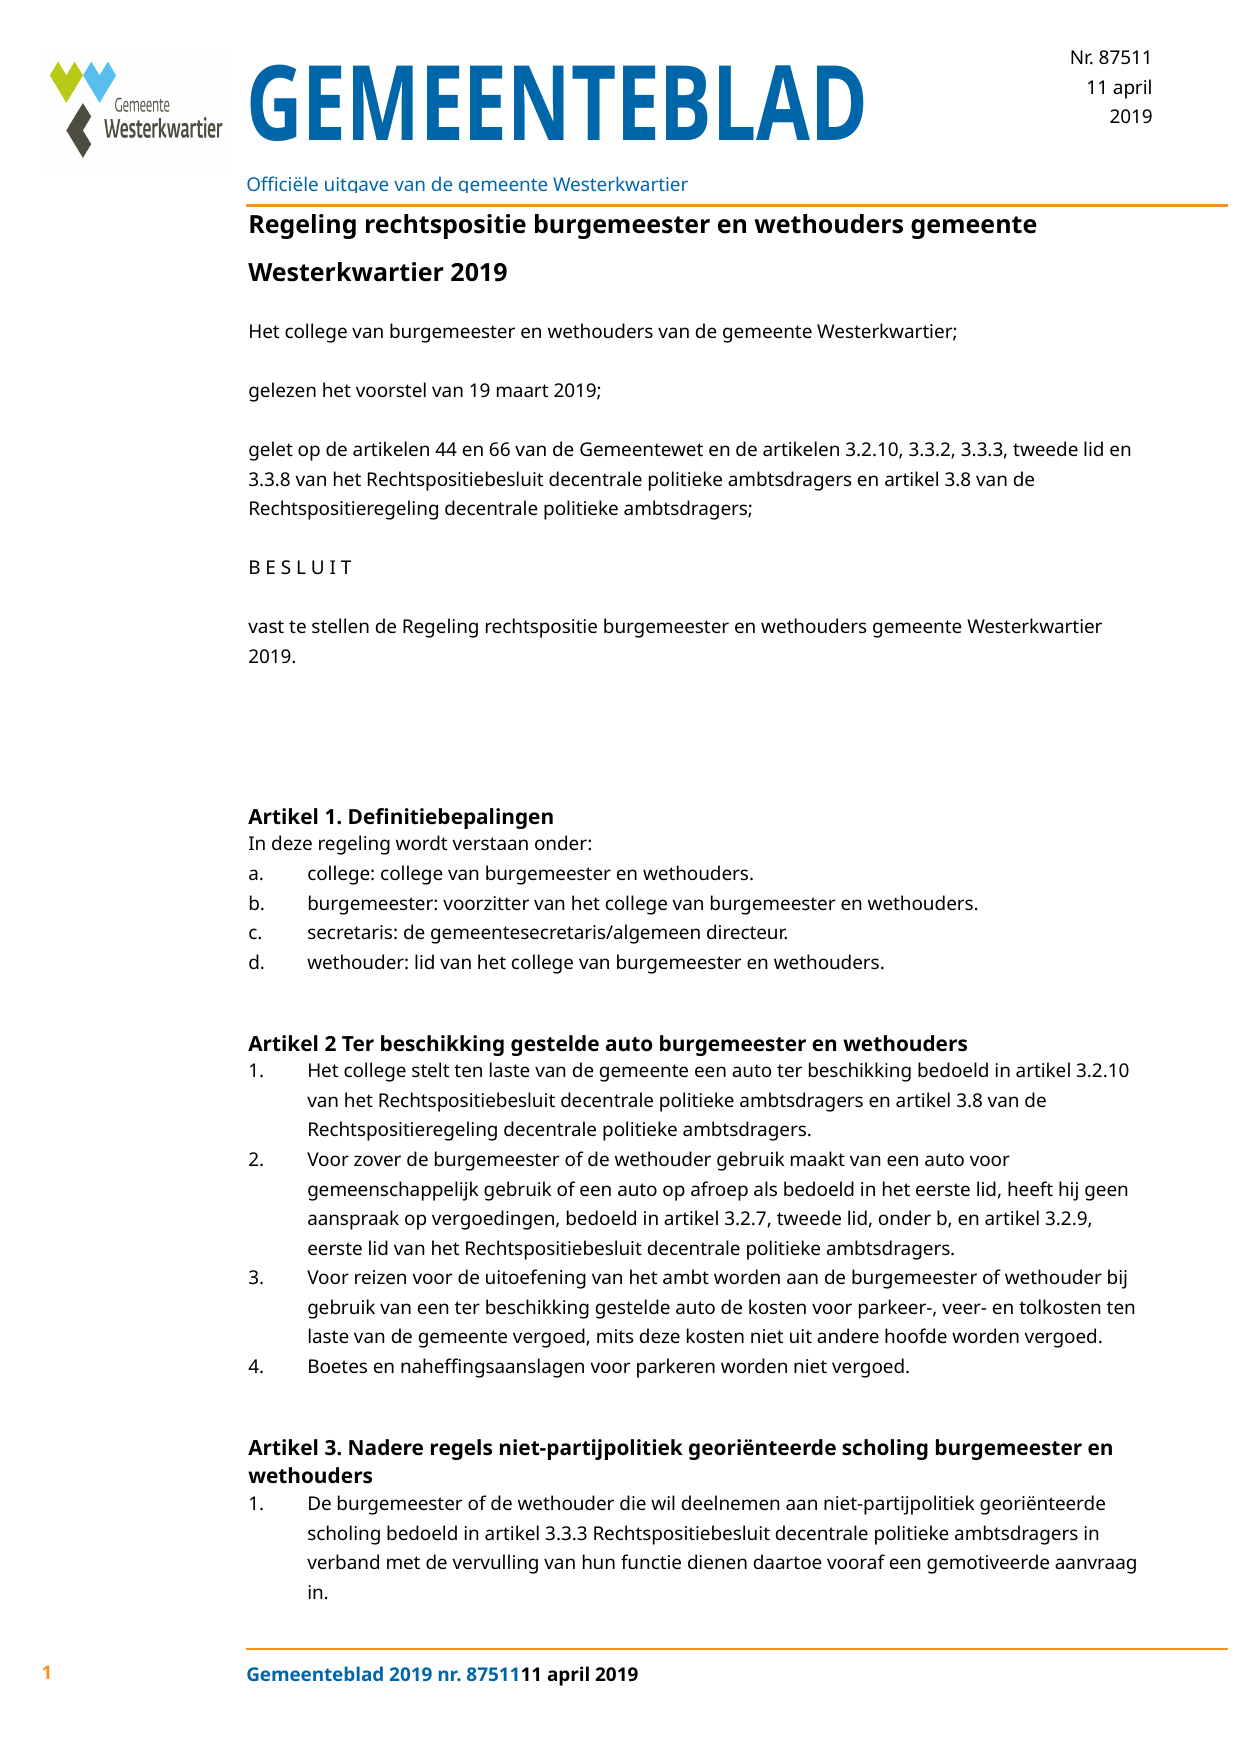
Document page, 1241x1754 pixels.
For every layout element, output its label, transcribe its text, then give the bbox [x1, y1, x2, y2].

text vast te stellen de Regeling rechtspositie burgemeester en wethouders gemeente Westerkwartier 2019. [248, 614, 1152, 669]
text B E S L U I T [248, 554, 1152, 580]
text In deze regeling wordt verstaan onder: [248, 831, 1152, 856]
text Regeling rechtspositie burgemeester en wethouders gemeente Westerkwartier 2019 [248, 207, 1152, 288]
list college: college van burgemeester en wethouders. [248, 860, 1152, 886]
text Artikel 2 Ter beschikking gestelde auto burgemeester en wethouders [248, 1029, 1152, 1057]
list Boetes en naheffingsaanslagen voor parkeren worden niet vergoed. [248, 1353, 1152, 1379]
list Voor zover de burgemeester of de wethouder gebruik maakt van een auto voor gemeenschappelijk gebruik of een auto op afroep als bedoeld in het eerste lid, heeft hij geen aanspraak op vergoedingen, bedoeld in artikel 3.2.7, tweede lid, onder b, en artikel 3.2.9, eerste lid van het Rechtspositiebesluit decentrale politieke ambtsdragers. [248, 1146, 1152, 1261]
list secretaris: de gemeentesecretaris/algemeen directeur. [248, 919, 1152, 945]
text Artikel 1. Definitiebepalingen [248, 802, 1152, 831]
picture [41, 47, 231, 172]
text Het college van burgemeester en wethouders van de gemeente Westerkwartier; [248, 318, 1152, 344]
list burgemeester: voorzitter van het college van burgemeester en wethouders. [248, 890, 1152, 916]
list Het college stelt ten laste van de gemeente een auto ter beschikking bedoeld in artikel 3.2.10 van het Rechtspositiebesluit decentrale politieke ambtsdragers en artikel 3.8 van de Rechtspositieregeling decentrale politieke ambtsdragers. [248, 1057, 1152, 1142]
text Artikel 3. Nadere regels niet-partijpolitiek georiënteerde scholing burgemeester en wethouders [248, 1433, 1152, 1490]
list wethouder: lid van het college van burgemeester en wethouders. [248, 949, 1152, 975]
list De burgemeester of de wethouder die wil deelnemen aan niet-partijpolitiek georiënteerde scholing bedoeld in artikel 3.3.3 Rechtspositiebesluit decentrale politieke ambtsdragers in verband met de vervulling van hun functie dienen daartoe vooraf een gemotiveerde aanvraag in. [248, 1490, 1152, 1604]
list Voor reizen voor de uitoefening van het ambt worden aan de burgemeester of wethouder bij gebruik van een ter beschikking gestelde auto de kosten voor parkeer-, veer- en tolkosten ten laste van de gemeente vergoed, mits deze kosten niet uit andere hoofde worden vergoed. [248, 1264, 1152, 1349]
text gelezen het voorstel van 19 maart 2019; [248, 377, 1152, 403]
text gelet op de artikelen 44 en 66 van de Gemeentewet en de artikelen 3.2.10, 3.3.2, 3.3.3, tweede lid en 3.3.8 van het Rechtspositiebesluit decentrale politieke ambtsdragers en artikel 3.8 van de Rechtspositieregeling decentrale politieke ambtsdragers; [248, 436, 1152, 521]
